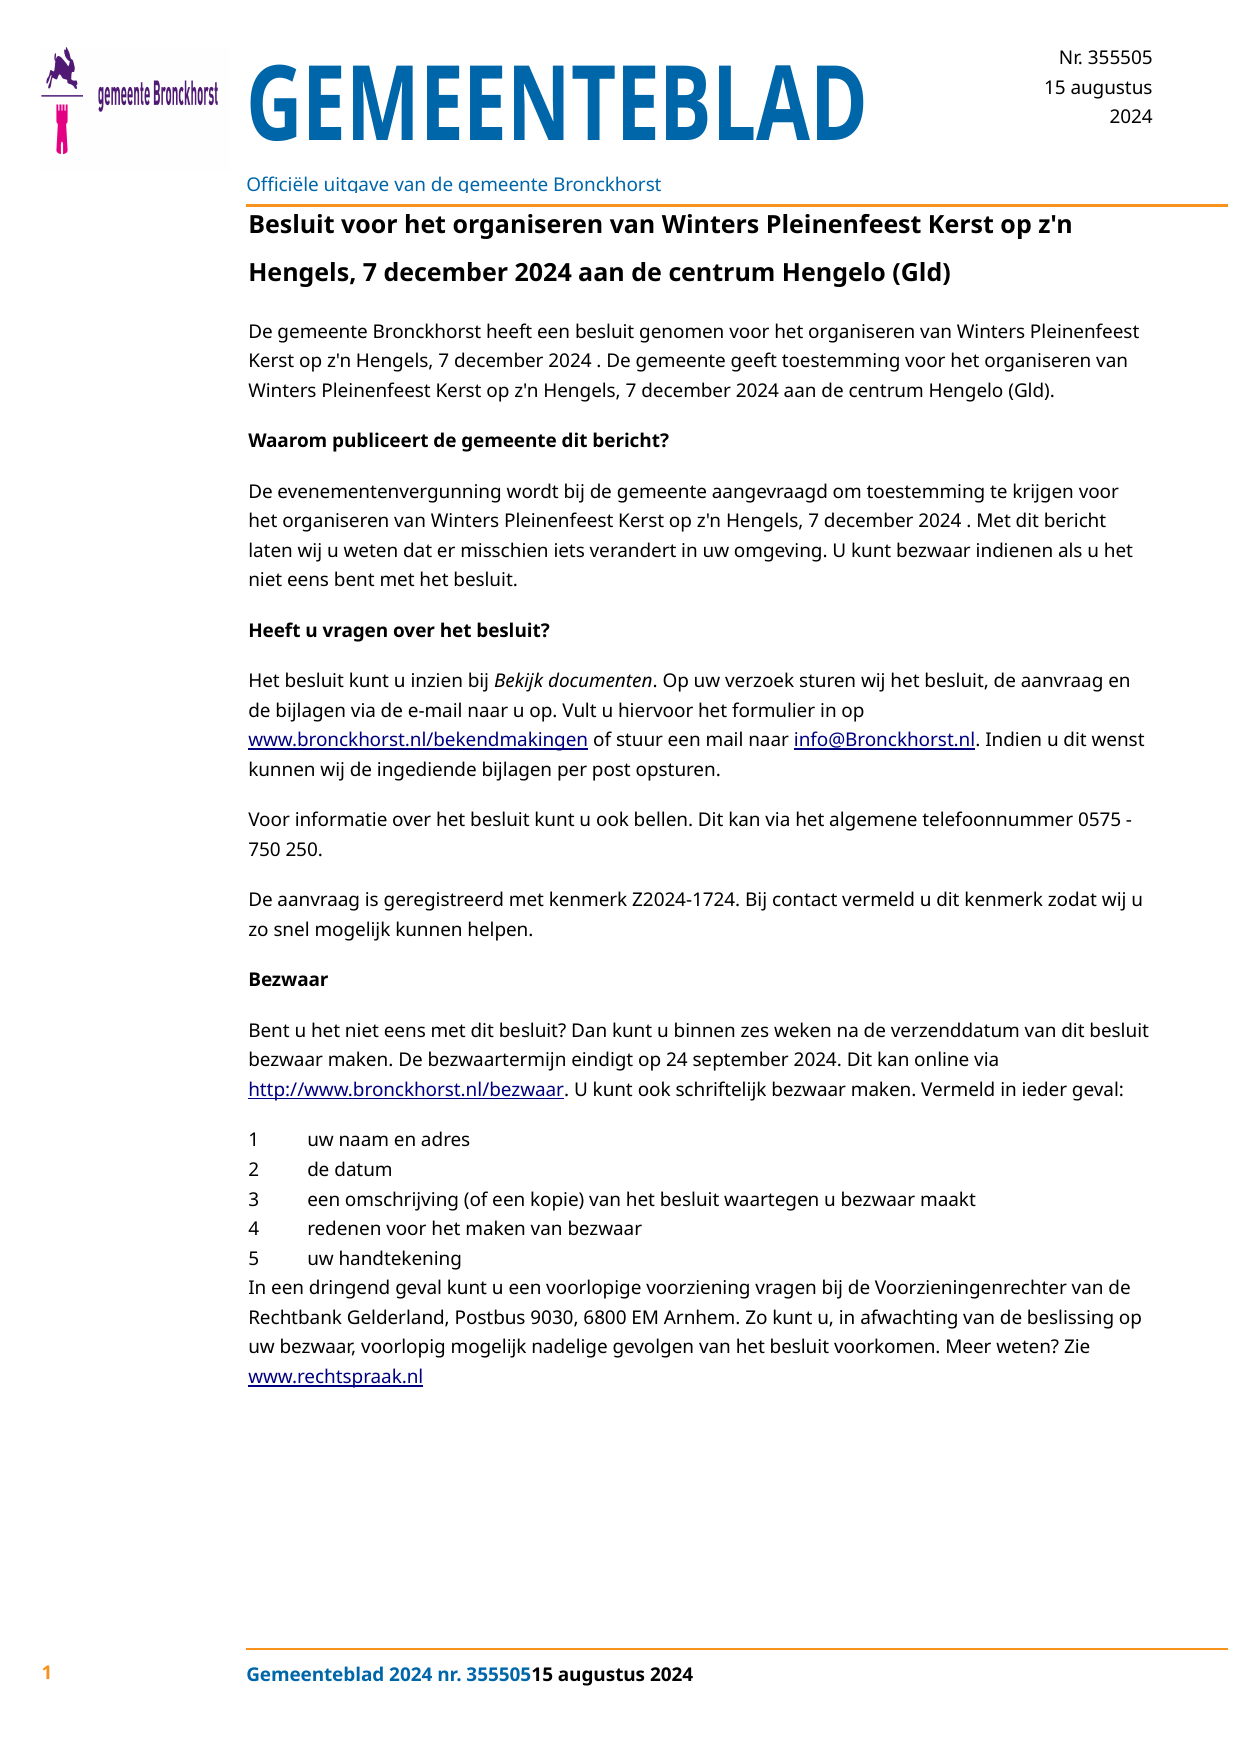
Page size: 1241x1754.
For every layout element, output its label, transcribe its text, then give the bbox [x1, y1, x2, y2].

list een omschrijving (of een kopie) van het besluit waartegen u bezwaar maakt [248, 1186, 1152, 1212]
list redenen voor het maken van bezwaar [248, 1215, 1152, 1241]
list uw handtekening [248, 1245, 1152, 1271]
text Bezwaar [248, 967, 1152, 992]
text Bent u het niet eens met dit besluit? Dan kunt u binnen zes weken na de verzenddatum van dit besluit bezwaar maken. De bezwaartermijn eindigt op 24 september 2024. Dit kan online via http://www.bronckhorst.nl/bezwaar. U kunt ook schriftelijk bezwaar maken. Vermeld in ieder geval: [248, 1017, 1152, 1102]
list uw naam en adres [248, 1127, 1152, 1152]
text Waarom publiceert de gemeente dit bericht? [248, 427, 1152, 453]
text Besluit voor het organiseren van Winters Pleinenfeest Kerst op z'n Hengels, 7 december 2024 aan de centrum Hengelo (Gld) [248, 207, 1152, 288]
text De aanvraag is geregistreerd met kenmerk Z2024-1724. Bij contact vermeld u dit kenmerk zodat wij u zo snel mogelijk kunnen helpen. [248, 887, 1152, 942]
text De gemeente Bronckhorst heeft een besluit genomen voor het organiseren van Winters Pleinenfeest Kerst op z'n Hengels, 7 december 2024 . De gemeente geeft toestemming voor het organiseren van Winters Pleinenfeest Kerst op z'n Hengels, 7 december 2024 aan de centrum Hengelo (Gld). [248, 318, 1152, 403]
text Het besluit kunt u inzien bij Bekijk documenten. Op uw verzoek sturen wij het besluit, de aanvraag en de bijlagen via de e-mail naar u op. Vult u hiervoor het formulier in op www.bronckhorst.nl/bekendmakingen of stuur een mail naar info@Bronckhorst.nl. Indien u dit wenst kunnen wij de ingediende bijlagen per post opsturen. [248, 667, 1152, 782]
picture [41, 47, 231, 172]
text Voor informatie over het besluit kunt u ook bellen. Dit kan via het algemene telefoonnummer 0575 - 750 250. [248, 807, 1152, 862]
text In een dringend geval kunt u een voorlopige voorziening vragen bij de Voorzieningenrechter van de Rechtbank Gelderland, Postbus 9030, 6800 EM Arnhem. Zo kunt u, in afwachting van de beslissing op uw bezwaar, voorlopig mogelijk nadelige gevolgen van het besluit voorkomen. Meer weten? Zie www.rechtspraak.nl [248, 1274, 1152, 1389]
list de datum [248, 1156, 1152, 1182]
text De evenementenvergunning wordt bij de gemeente aangevraagd om toestemming te krijgen voor het organiseren van Winters Pleinenfeest Kerst op z'n Hengels, 7 december 2024 . Met dit bericht laten wij u weten dat er misschien iets verandert in uw omgeving. U kunt bezwaar indienen als u het niet eens bent met het besluit. [248, 478, 1152, 592]
text Heeft u vragen over het besluit? [248, 617, 1152, 643]
